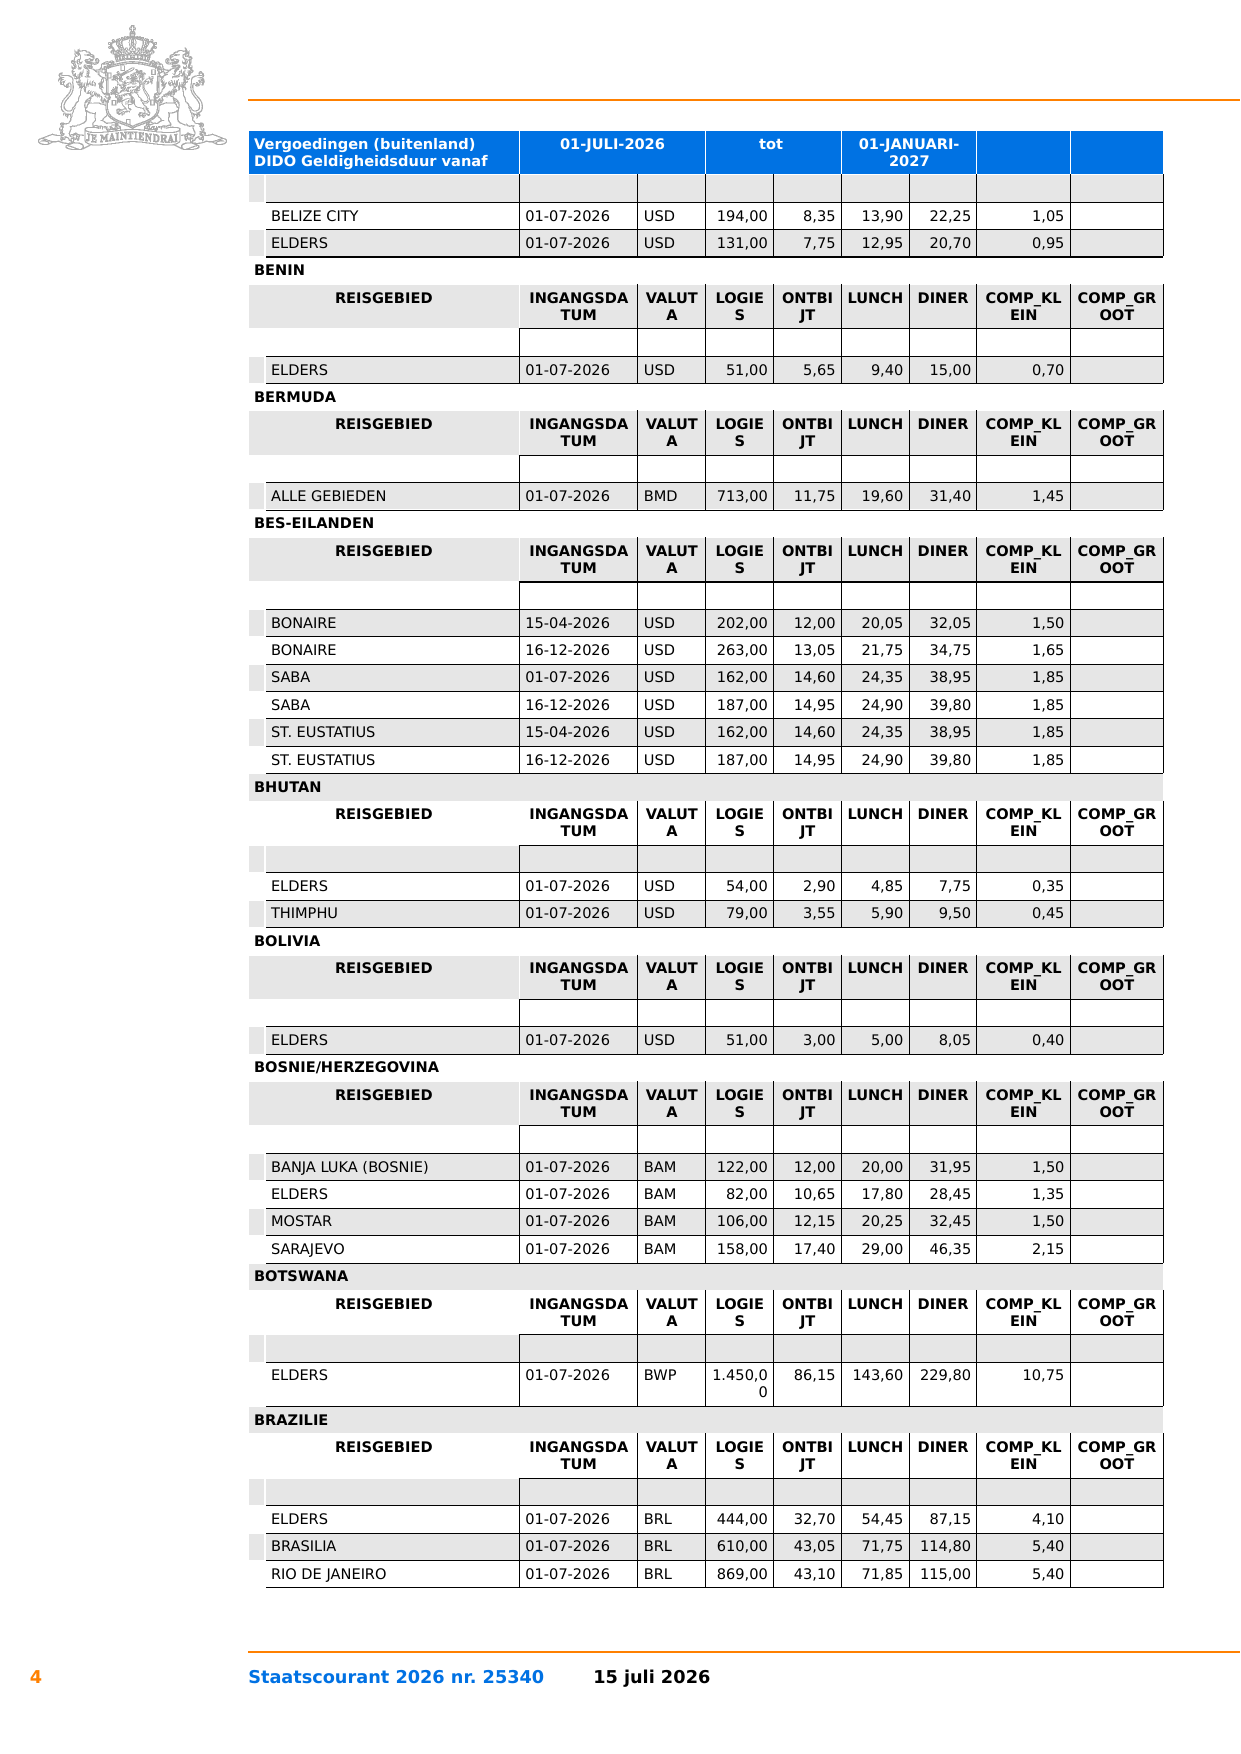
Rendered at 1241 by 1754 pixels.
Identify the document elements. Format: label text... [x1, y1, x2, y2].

table_cell 01-07-2026 [520, 1027, 637, 1054]
table_cell [910, 1479, 976, 1505]
table_cell [249, 329, 264, 356]
table_cell 13,05 [774, 637, 841, 663]
table_cell LOGIES [706, 956, 773, 999]
table_cell 31,95 [910, 1154, 976, 1180]
table_cell REISGEBIED [249, 956, 519, 999]
table_cell [266, 583, 519, 609]
table_cell [638, 456, 705, 482]
table_cell 131,00 [706, 230, 773, 256]
table_cell REISGEBIED [249, 411, 519, 455]
table_cell [520, 1335, 637, 1362]
table_cell 20,25 [842, 1209, 909, 1235]
table_cell LOGIES [706, 802, 773, 845]
table_cell ST. EUSTATIUS [266, 747, 519, 773]
table_cell COMP_KLEIN [977, 285, 1070, 328]
table_cell 162,00 [706, 719, 773, 746]
table_cell [774, 846, 841, 872]
table_cell 12,00 [774, 610, 841, 636]
table_cell 1,85 [977, 665, 1070, 691]
table_cell [520, 1000, 637, 1026]
table_cell 1,65 [977, 637, 1070, 663]
table_cell VALUTA [638, 285, 705, 328]
table_cell COMP_KLEIN [977, 1434, 1070, 1478]
table_cell [1071, 1154, 1163, 1180]
table_cell 32,70 [774, 1506, 841, 1532]
table_cell MOSTAR [266, 1209, 519, 1235]
table_cell 14,95 [774, 747, 841, 773]
table_cell [842, 456, 909, 482]
table_cell ELDERS [266, 1027, 519, 1054]
table_cell 16-12-2026 [520, 637, 637, 663]
table_cell [1071, 230, 1163, 256]
table_cell [249, 1126, 264, 1153]
table_cell [1071, 846, 1163, 872]
table_cell [249, 1154, 264, 1180]
table_cell [249, 1027, 264, 1054]
table_cell USD [638, 203, 705, 229]
table_cell 1,85 [977, 692, 1070, 718]
table_cell 71,75 [842, 1534, 909, 1560]
table_cell 15-04-2026 [520, 610, 637, 636]
table_cell 1,50 [977, 1209, 1070, 1235]
table_cell 12,95 [842, 230, 909, 256]
table_cell [266, 175, 519, 202]
table_cell COMP_GROOT [1071, 1082, 1163, 1125]
table_cell 01-07-2026 [520, 1209, 637, 1235]
table_cell [910, 846, 976, 872]
table_cell 38,95 [910, 719, 976, 746]
table_cell RIO DE JANEIRO [266, 1561, 519, 1587]
table_cell 32,05 [910, 610, 976, 636]
table_cell [910, 1335, 976, 1362]
table_cell [249, 1506, 264, 1532]
table_cell [1071, 1534, 1163, 1560]
table_cell [1071, 637, 1163, 663]
table_cell BMD [638, 483, 705, 509]
table_cell 229,80 [910, 1363, 976, 1406]
table_cell [520, 329, 637, 356]
table_cell [520, 1126, 637, 1153]
table_cell [1071, 1506, 1163, 1532]
table_cell COMP_KLEIN [977, 538, 1070, 581]
table_cell [910, 1000, 976, 1026]
table_cell 20,70 [910, 230, 976, 256]
table_cell [520, 583, 637, 609]
table_cell 10,65 [774, 1181, 841, 1208]
table_cell [774, 1000, 841, 1026]
table_cell [1071, 1236, 1163, 1262]
table_cell BOLIVIA [249, 928, 1163, 954]
table_cell [977, 456, 1070, 482]
table_cell 34,75 [910, 637, 976, 663]
table_cell BRL [638, 1506, 705, 1532]
table_cell [977, 1126, 1070, 1153]
table_cell VALUTA [638, 956, 705, 999]
table_cell ONTBIJT [774, 411, 841, 455]
table_cell DINER [910, 1291, 976, 1334]
table_cell ONTBIJT [774, 1291, 841, 1334]
table_cell 32,45 [910, 1209, 976, 1235]
table_cell 444,00 [706, 1506, 773, 1532]
table_cell COMP_KLEIN [977, 411, 1070, 455]
table_cell 5,90 [842, 901, 909, 927]
table_cell 79,00 [706, 901, 773, 927]
table_cell COMP_KLEIN [977, 956, 1070, 999]
table_cell BELIZE CITY [266, 203, 519, 229]
table_cell 0,70 [977, 357, 1070, 383]
table_cell [249, 1534, 264, 1560]
table_cell [638, 1126, 705, 1153]
table_cell 01-07-2026 [520, 1506, 637, 1532]
table_cell 162,00 [706, 665, 773, 691]
table_cell [842, 846, 909, 872]
table_cell SARAJEVO [266, 1236, 519, 1262]
table_cell VALUTA [638, 1082, 705, 1125]
table_cell 1,45 [977, 483, 1070, 509]
table_cell [774, 1479, 841, 1505]
table_cell 13,90 [842, 203, 909, 229]
table_cell 713,00 [706, 483, 773, 509]
table_cell 24,90 [842, 692, 909, 718]
table_cell COMP_GROOT [1071, 956, 1163, 999]
table_header Vergoedingen (buitenland) DIDO Geldigheidsduur vanaf [249, 131, 519, 174]
table_cell [977, 1000, 1070, 1026]
table_cell 01-07-2026 [520, 665, 637, 691]
table_cell [266, 1126, 519, 1153]
table_cell [1071, 175, 1163, 202]
table_cell LUNCH [842, 802, 909, 845]
table_cell 0,45 [977, 901, 1070, 927]
table_cell [1071, 747, 1163, 773]
table_cell 202,00 [706, 610, 773, 636]
table_cell 01-07-2026 [520, 1561, 637, 1587]
table_cell [249, 483, 264, 509]
table_cell 22,25 [910, 203, 976, 229]
table_cell 38,95 [910, 665, 976, 691]
table_cell ELDERS [266, 873, 519, 900]
table_cell [249, 747, 264, 773]
table_cell BHUTAN [249, 774, 1163, 801]
table_cell 1.450,00 [706, 1363, 773, 1406]
table_cell 122,00 [706, 1154, 773, 1180]
table_cell [249, 692, 264, 718]
table_cell BONAIRE [266, 637, 519, 663]
table_cell [1071, 1479, 1163, 1505]
table_cell REISGEBIED [249, 1291, 519, 1334]
table_cell [249, 637, 264, 663]
table_cell REISGEBIED [249, 285, 519, 328]
table_cell 610,00 [706, 1534, 773, 1560]
table_cell ELDERS [266, 357, 519, 383]
table_header 01-JANUARI-2027 [842, 131, 976, 174]
table_cell BAM [638, 1209, 705, 1235]
table_cell [249, 357, 264, 383]
table_header [1071, 131, 1163, 174]
table_cell 3,55 [774, 901, 841, 927]
table_cell ST. EUSTATIUS [266, 719, 519, 746]
table_cell LOGIES [706, 1291, 773, 1334]
table_cell [842, 1000, 909, 1026]
table_cell [1071, 1027, 1163, 1054]
table_cell [249, 1181, 264, 1208]
table_cell 5,40 [977, 1534, 1070, 1560]
table_cell [842, 1126, 909, 1153]
table_cell [249, 873, 264, 900]
table_cell [249, 1236, 264, 1262]
table_cell [977, 1335, 1070, 1362]
table_cell 31,40 [910, 483, 976, 509]
table_cell [1071, 692, 1163, 718]
table_cell INGANGSDATUM [520, 1291, 637, 1334]
table_cell 1,35 [977, 1181, 1070, 1208]
table_cell [249, 583, 264, 609]
table_cell 7,75 [910, 873, 976, 900]
table_cell BERMUDA [249, 384, 1163, 410]
table_cell [520, 1479, 637, 1505]
table_cell [249, 665, 264, 691]
table_cell [910, 1126, 976, 1153]
table_cell LUNCH [842, 411, 909, 455]
table_cell [249, 719, 264, 746]
table_cell LUNCH [842, 1291, 909, 1334]
table_cell REISGEBIED [249, 538, 519, 581]
table_cell LOGIES [706, 538, 773, 581]
table_cell 01-07-2026 [520, 483, 637, 509]
table_cell 1,50 [977, 610, 1070, 636]
table_cell DINER [910, 956, 976, 999]
table_cell DINER [910, 1082, 976, 1125]
table_cell 2,15 [977, 1236, 1070, 1262]
table_cell USD [638, 610, 705, 636]
table_cell [266, 1000, 519, 1026]
table_cell [1071, 1181, 1163, 1208]
table_cell BRL [638, 1561, 705, 1587]
table_cell 51,00 [706, 357, 773, 383]
table_cell [977, 846, 1070, 872]
table_cell [977, 175, 1070, 202]
table_cell 4,10 [977, 1506, 1070, 1532]
table_cell 14,95 [774, 692, 841, 718]
table_cell [638, 846, 705, 872]
table_cell USD [638, 692, 705, 718]
table_cell 114,80 [910, 1534, 976, 1560]
table_cell USD [638, 747, 705, 773]
table_cell 39,80 [910, 692, 976, 718]
table_cell 01-07-2026 [520, 1236, 637, 1262]
table_cell [910, 175, 976, 202]
table_cell VALUTA [638, 1291, 705, 1334]
table_cell 82,00 [706, 1181, 773, 1208]
table_cell [249, 1000, 264, 1026]
table_cell LUNCH [842, 1434, 909, 1478]
table_cell [638, 1000, 705, 1026]
table_cell [774, 175, 841, 202]
table_cell 24,90 [842, 747, 909, 773]
table_cell DINER [910, 285, 976, 328]
table_cell [706, 1000, 773, 1026]
table_cell VALUTA [638, 1434, 705, 1478]
table_cell 43,10 [774, 1561, 841, 1587]
table_cell 3,00 [774, 1027, 841, 1054]
table_cell 143,60 [842, 1363, 909, 1406]
table_cell REISGEBIED [249, 1082, 519, 1125]
table_cell 4,85 [842, 873, 909, 900]
table_cell INGANGSDATUM [520, 411, 637, 455]
table_cell [520, 175, 637, 202]
table_cell [266, 1335, 519, 1362]
table_cell 9,50 [910, 901, 976, 927]
table_cell 20,00 [842, 1154, 909, 1180]
table_cell 10,75 [977, 1363, 1070, 1406]
table_cell USD [638, 637, 705, 663]
table_cell USD [638, 357, 705, 383]
table_cell INGANGSDATUM [520, 1434, 637, 1478]
table_cell [1071, 610, 1163, 636]
table_cell COMP_GROOT [1071, 1434, 1163, 1478]
table_cell 29,00 [842, 1236, 909, 1262]
table_cell 0,40 [977, 1027, 1070, 1054]
table_cell [977, 1479, 1070, 1505]
table_cell [774, 456, 841, 482]
table_cell ELDERS [266, 230, 519, 256]
table_cell 01-07-2026 [520, 1534, 637, 1560]
table_cell VALUTA [638, 411, 705, 455]
table_cell [249, 175, 264, 202]
table_cell 194,00 [706, 203, 773, 229]
table_cell BENIN [249, 258, 1163, 284]
table_cell 01-07-2026 [520, 873, 637, 900]
table_cell [249, 1209, 264, 1235]
table_cell BWP [638, 1363, 705, 1406]
table_cell 1,85 [977, 719, 1070, 746]
table_cell INGANGSDATUM [520, 956, 637, 999]
table_cell [910, 456, 976, 482]
table_cell 106,00 [706, 1209, 773, 1235]
table_cell [1071, 1363, 1163, 1406]
table_cell BAM [638, 1181, 705, 1208]
table_cell 51,00 [706, 1027, 773, 1054]
table_cell 01-07-2026 [520, 1363, 637, 1406]
table_cell [842, 1335, 909, 1362]
table_cell [249, 1561, 264, 1587]
table_cell 158,00 [706, 1236, 773, 1262]
table_cell 5,65 [774, 357, 841, 383]
table_cell COMP_GROOT [1071, 538, 1163, 581]
table_header tot [706, 131, 841, 174]
table_cell [249, 203, 264, 229]
table_cell [1071, 329, 1163, 356]
table_cell 2,90 [774, 873, 841, 900]
table_cell [1071, 873, 1163, 900]
table_cell 15-04-2026 [520, 719, 637, 746]
table_cell [1071, 901, 1163, 927]
table_cell 01-07-2026 [520, 1154, 637, 1180]
table_cell [249, 901, 264, 927]
table_cell 7,75 [774, 230, 841, 256]
table_cell [249, 1479, 264, 1505]
table_cell ONTBIJT [774, 1082, 841, 1125]
table_cell 54,00 [706, 873, 773, 900]
table_cell COMP_GROOT [1071, 411, 1163, 455]
table_header [977, 131, 1070, 174]
table_cell 19,60 [842, 483, 909, 509]
table_cell [706, 583, 773, 609]
table_cell [638, 583, 705, 609]
table_cell SABA [266, 665, 519, 691]
table_cell DINER [910, 802, 976, 845]
table_cell INGANGSDATUM [520, 538, 637, 581]
table_cell ELDERS [266, 1506, 519, 1532]
table_cell 14,60 [774, 719, 841, 746]
table_cell [249, 1335, 264, 1362]
table_cell 24,35 [842, 665, 909, 691]
table_cell 11,75 [774, 483, 841, 509]
table_cell 01-07-2026 [520, 357, 637, 383]
table_cell BAM [638, 1236, 705, 1262]
table_cell 187,00 [706, 747, 773, 773]
table_cell [706, 456, 773, 482]
table_cell DINER [910, 538, 976, 581]
table_cell 5,00 [842, 1027, 909, 1054]
table_cell 01-07-2026 [520, 203, 637, 229]
table_cell [638, 175, 705, 202]
table_cell [266, 1479, 519, 1505]
table_cell [977, 329, 1070, 356]
table_cell 869,00 [706, 1561, 773, 1587]
table_cell [910, 329, 976, 356]
table_cell ELDERS [266, 1363, 519, 1406]
table_cell 8,05 [910, 1027, 976, 1054]
table_cell LOGIES [706, 411, 773, 455]
table_cell BOSNIE/HERZEGOVINA [249, 1055, 1163, 1081]
table_cell [706, 1479, 773, 1505]
table_cell 86,15 [774, 1363, 841, 1406]
table_cell [520, 846, 637, 872]
table_cell 1,05 [977, 203, 1070, 229]
table_cell [1071, 719, 1163, 746]
table_cell [910, 583, 976, 609]
table_cell [1071, 665, 1163, 691]
table_cell BOTSWANA [249, 1264, 1163, 1290]
table_cell [774, 1335, 841, 1362]
table_cell 28,45 [910, 1181, 976, 1208]
table_cell INGANGSDATUM [520, 802, 637, 845]
table_cell 16-12-2026 [520, 747, 637, 773]
table_cell 17,40 [774, 1236, 841, 1262]
table_cell 8,35 [774, 203, 841, 229]
table_cell [842, 329, 909, 356]
table_cell [266, 329, 519, 356]
table_cell [1071, 1000, 1163, 1026]
table_header 01-JULI-2026 [520, 131, 705, 174]
table_cell 01-07-2026 [520, 230, 637, 256]
table_cell REISGEBIED [249, 802, 519, 845]
table_cell BONAIRE [266, 610, 519, 636]
table_cell COMP_GROOT [1071, 1291, 1163, 1334]
table_cell 14,60 [774, 665, 841, 691]
table_cell [1071, 583, 1163, 609]
table_cell 15,00 [910, 357, 976, 383]
table_cell USD [638, 901, 705, 927]
table_cell [706, 175, 773, 202]
table_cell [774, 583, 841, 609]
table_cell VALUTA [638, 538, 705, 581]
table_cell ONTBIJT [774, 285, 841, 328]
table_cell ELDERS [266, 1181, 519, 1208]
table_cell [1071, 1335, 1163, 1362]
table_cell 54,45 [842, 1506, 909, 1532]
table_cell SABA [266, 692, 519, 718]
table_cell 9,40 [842, 357, 909, 383]
table_cell [638, 1335, 705, 1362]
table_cell 1,85 [977, 747, 1070, 773]
table_cell INGANGSDATUM [520, 1082, 637, 1125]
table_cell REISGEBIED [249, 1434, 519, 1478]
table_cell 17,80 [842, 1181, 909, 1208]
table_cell [1071, 203, 1163, 229]
table_cell [706, 1335, 773, 1362]
table_cell LUNCH [842, 1082, 909, 1125]
table_cell [706, 1126, 773, 1153]
table_cell [266, 846, 519, 872]
table_cell 21,75 [842, 637, 909, 663]
table_cell [520, 456, 637, 482]
table_cell ONTBIJT [774, 956, 841, 999]
table_cell BES-EILANDEN [249, 511, 1163, 537]
table_cell BRAZILIE [249, 1407, 1163, 1433]
table_cell LUNCH [842, 956, 909, 999]
table_cell [706, 329, 773, 356]
table_cell [977, 583, 1070, 609]
table_cell [249, 610, 264, 636]
table_cell THIMPHU [266, 901, 519, 927]
table_cell INGANGSDATUM [520, 285, 637, 328]
table_cell DINER [910, 411, 976, 455]
table_cell [706, 846, 773, 872]
table_cell USD [638, 665, 705, 691]
table_cell [1071, 357, 1163, 383]
table_cell 115,00 [910, 1561, 976, 1587]
table_cell [638, 329, 705, 356]
table_cell ONTBIJT [774, 802, 841, 845]
table_cell 187,00 [706, 692, 773, 718]
table_cell COMP_GROOT [1071, 285, 1163, 328]
table_cell 12,00 [774, 1154, 841, 1180]
table_cell [1071, 1561, 1163, 1587]
table_cell 46,35 [910, 1236, 976, 1262]
table_cell 1,50 [977, 1154, 1070, 1180]
table_cell COMP_KLEIN [977, 1082, 1070, 1125]
table_cell 5,40 [977, 1561, 1070, 1587]
table_cell [1071, 456, 1163, 482]
table_cell USD [638, 873, 705, 900]
table_cell ONTBIJT [774, 538, 841, 581]
table_cell 263,00 [706, 637, 773, 663]
table_cell [842, 583, 909, 609]
table_cell [842, 175, 909, 202]
table_cell BANJA LUKA (BOSNIE) [266, 1154, 519, 1180]
table_cell [638, 1479, 705, 1505]
table_cell USD [638, 230, 705, 256]
table_cell USD [638, 1027, 705, 1054]
table_cell [249, 456, 264, 482]
table_cell COMP_GROOT [1071, 802, 1163, 845]
table_cell DINER [910, 1434, 976, 1478]
table_cell [1071, 1126, 1163, 1153]
table_cell 71,85 [842, 1561, 909, 1587]
table_cell BRASILIA [266, 1534, 519, 1560]
table_cell VALUTA [638, 802, 705, 845]
table_cell ALLE GEBIEDEN [266, 483, 519, 509]
table_cell LOGIES [706, 285, 773, 328]
table_cell 16-12-2026 [520, 692, 637, 718]
table_cell 87,15 [910, 1506, 976, 1532]
table_cell [842, 1479, 909, 1505]
table_cell [1071, 1209, 1163, 1235]
table_cell 0,95 [977, 230, 1070, 256]
table_cell LOGIES [706, 1434, 773, 1478]
table_cell ONTBIJT [774, 1434, 841, 1478]
table_cell 43,05 [774, 1534, 841, 1560]
table_cell COMP_KLEIN [977, 802, 1070, 845]
table_cell 01-07-2026 [520, 901, 637, 927]
table_cell 01-07-2026 [520, 1181, 637, 1208]
table_cell [249, 230, 264, 256]
table_cell USD [638, 719, 705, 746]
table_cell [249, 1363, 264, 1406]
table_cell 0,35 [977, 873, 1070, 900]
table_cell LOGIES [706, 1082, 773, 1125]
table_cell LUNCH [842, 285, 909, 328]
table_cell 39,80 [910, 747, 976, 773]
table_cell COMP_KLEIN [977, 1291, 1070, 1334]
table_cell 24,35 [842, 719, 909, 746]
table_cell [249, 846, 264, 872]
table_cell BAM [638, 1154, 705, 1180]
table_cell [774, 329, 841, 356]
table_cell 20,05 [842, 610, 909, 636]
table_cell LUNCH [842, 538, 909, 581]
picture [38, 25, 227, 150]
table_cell [266, 456, 519, 482]
table_cell BRL [638, 1534, 705, 1560]
table_cell [774, 1126, 841, 1153]
table_cell [1071, 483, 1163, 509]
table_cell 12,15 [774, 1209, 841, 1235]
